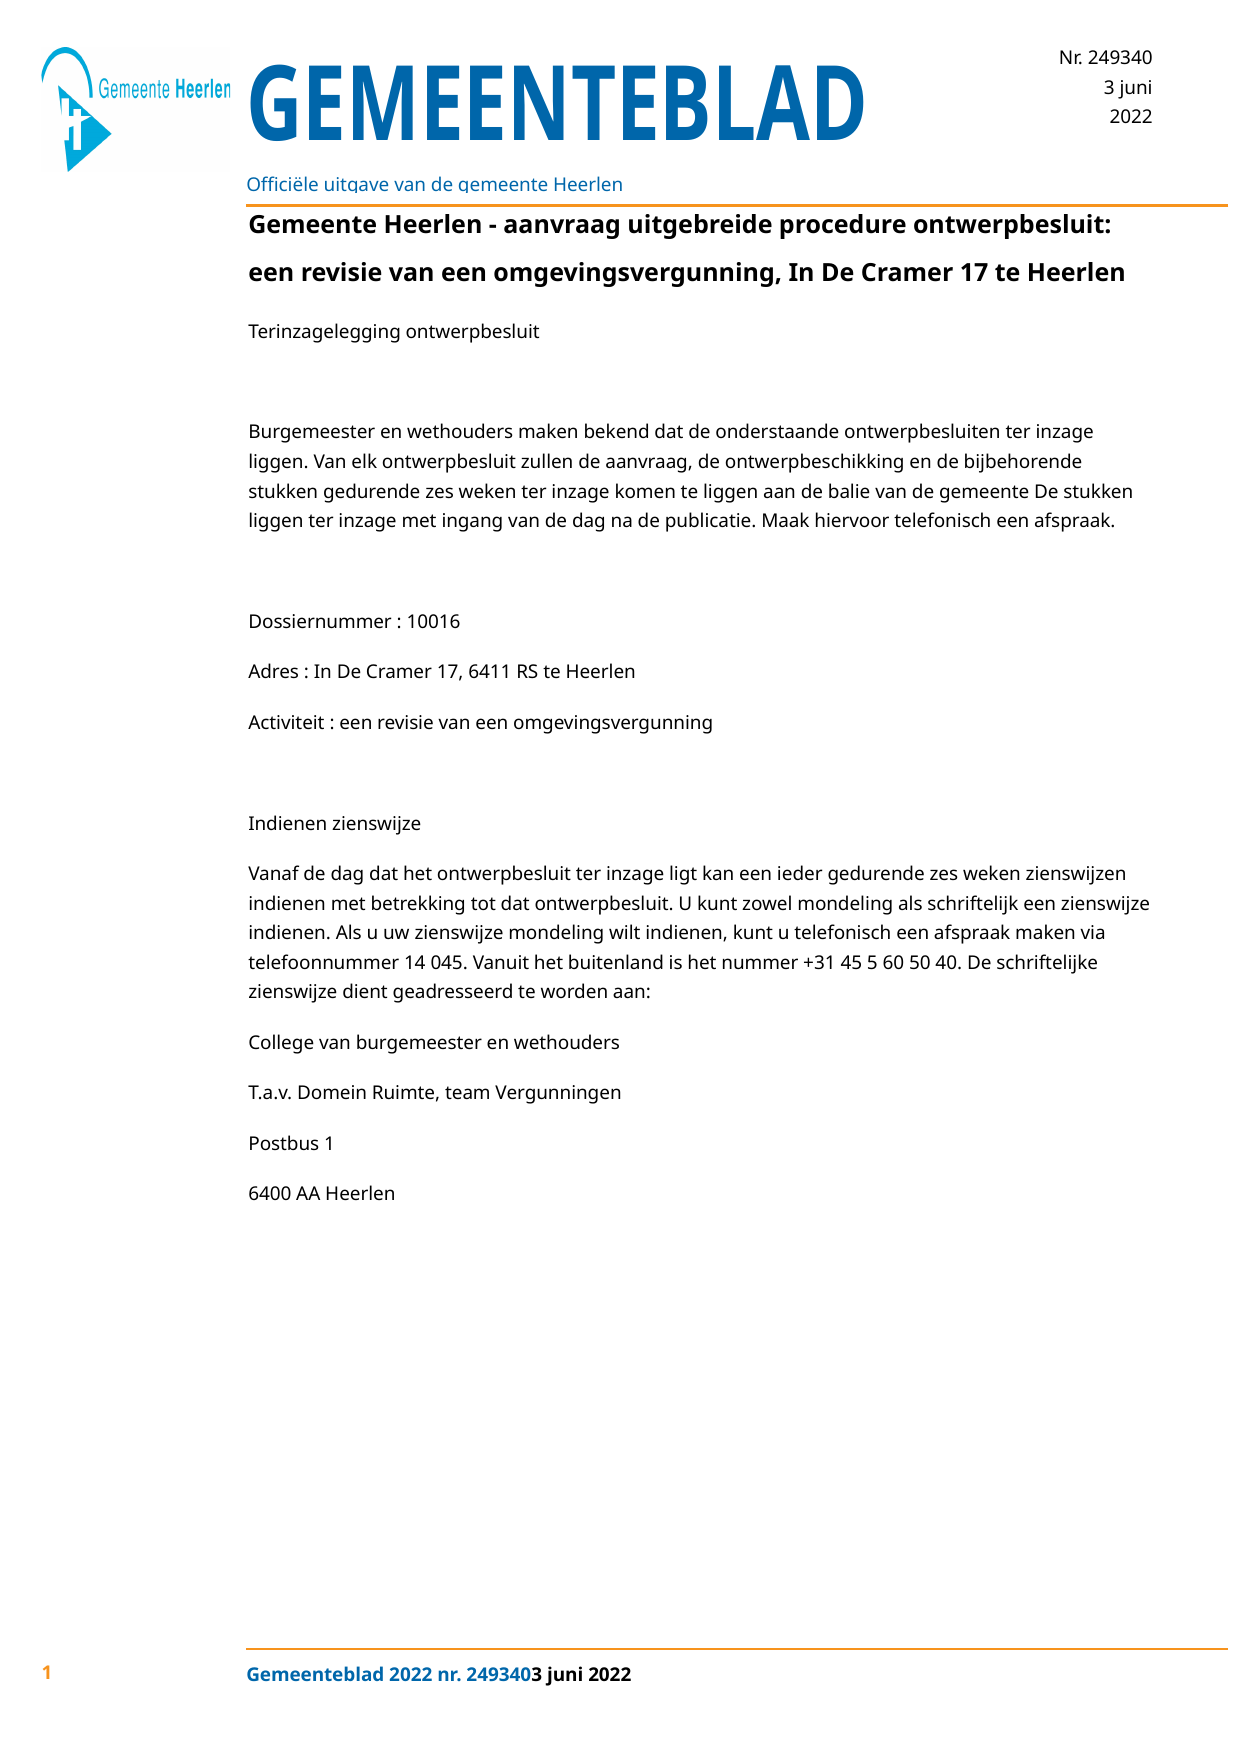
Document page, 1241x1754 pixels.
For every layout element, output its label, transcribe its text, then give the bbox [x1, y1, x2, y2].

text Adres : In De Cramer 17, 6411 RS te Heerlen [248, 659, 1152, 684]
picture [41, 47, 231, 172]
text T.a.v. Domein Ruimte, team Vergunningen [248, 1079, 1152, 1105]
text Indienen zienswijze [248, 810, 1152, 836]
text Dossiernummer : 10016 [248, 608, 1152, 634]
text Terinzagelegging ontwerpbesluit [248, 318, 1152, 344]
text College van burgemeester en wethouders [248, 1029, 1152, 1055]
picture [41, 47, 59, 70]
text Postbus 1 [248, 1130, 1152, 1156]
text 6400 AA Heerlen [248, 1180, 1152, 1206]
text Vanaf de dag dat het ontwerpbesluit ter inzage ligt kan een ieder gedurende zes weken zienswijzen indienen met betrekking tot dat ontwerpbesluit. U kunt zowel mondeling als schriftelijk een zienswijze indienen. Als u uw zienswijze mondeling wilt indienen, kunt u telefonisch een afspraak maken via telefoonnummer 14 045. Vanuit het buitenland is het nummer +31 45 5 60 50 40. De schriftelijke zienswijze dient geadresseerd te worden aan: [248, 860, 1152, 1004]
text Gemeente Heerlen - aanvraag uitgebreide procedure ontwerpbesluit: een revisie van een omgevingsvergunning, In De Cramer 17 te Heerlen [248, 207, 1152, 288]
text Activiteit : een revisie van een omgevingsvergunning [248, 709, 1152, 735]
text Burgemeester en wethouders maken bekend dat de onderstaande ontwerpbesluiten ter inzage liggen. Van elk ontwerpbesluit zullen de aanvraag, de ontwerpbeschikking en de bijbehorende stukken gedurende zes weken ter inzage komen te liggen aan de balie van de gemeente De stukken liggen ter inzage met ingang van de dag na de publicatie. Maak hiervoor telefonisch een afspraak. [248, 419, 1152, 533]
